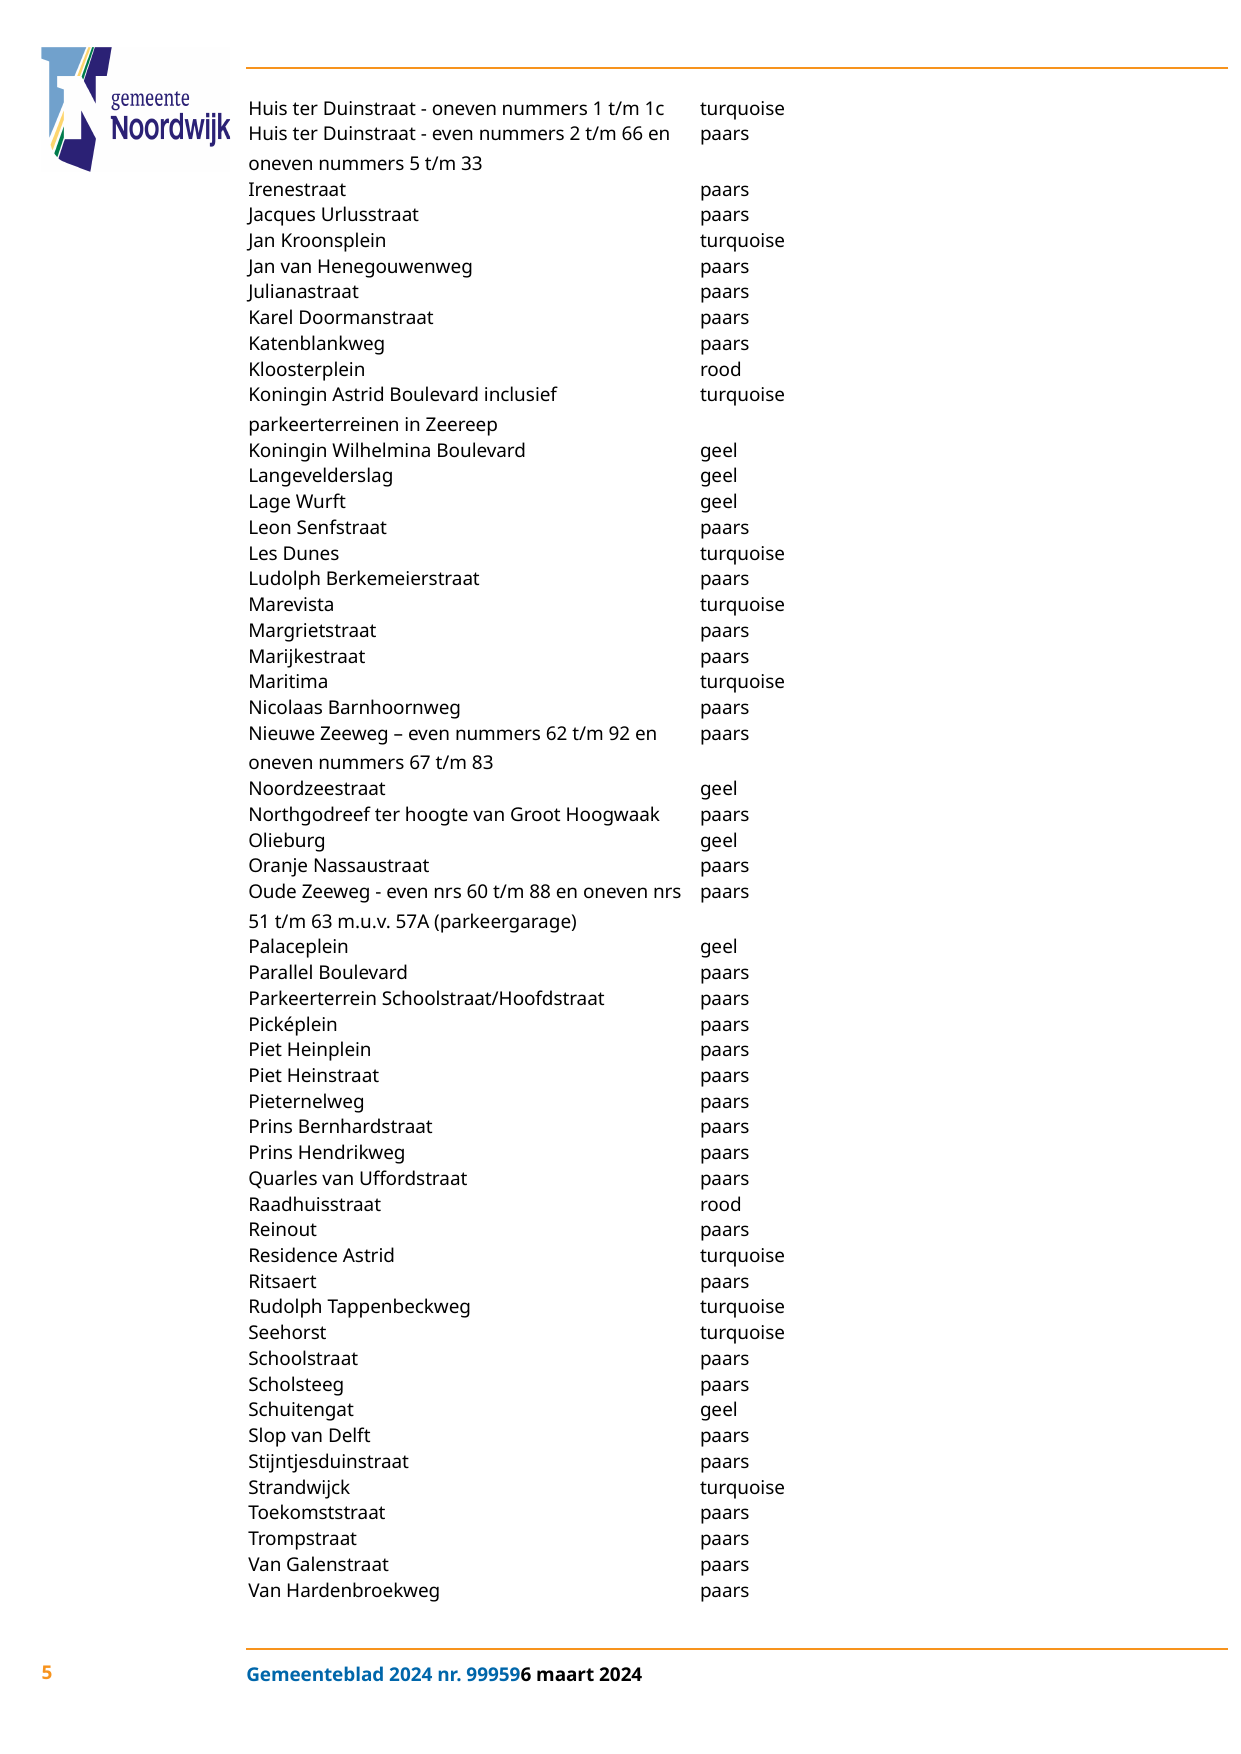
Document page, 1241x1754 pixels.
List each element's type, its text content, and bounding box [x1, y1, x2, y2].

table_cell Noordzeestraat [248, 775, 700, 801]
table_cell Pieternelweg [248, 1088, 700, 1114]
table_cell paars [700, 720, 1152, 775]
table_cell paars [700, 1165, 1152, 1191]
table_cell paars [700, 253, 1152, 279]
table_cell Huis ter Duinstraat - even nummers 2 t/m 66 en oneven nummers 5 t/m 33 [248, 121, 700, 176]
table_cell Residence Astrid [248, 1242, 700, 1268]
table_cell paars [700, 1551, 1152, 1577]
table_cell Slop van Delft [248, 1423, 700, 1448]
table_cell Quarles van Uffordstraat [248, 1165, 700, 1191]
table_cell Piet Heinstraat [248, 1062, 700, 1088]
table_cell Koningin Wilhelmina Boulevard [248, 437, 700, 463]
table_cell Oude Zeeweg - even nrs 60 t/m 88 en oneven nrs 51 t/m 63 m.u.v. 57A (parkeergarage) [248, 878, 700, 933]
table_cell Ludolph Berkemeierstraat [248, 566, 700, 591]
table_cell paars [700, 305, 1152, 330]
table_cell Marevista [248, 591, 700, 617]
table_cell turquoise [700, 540, 1152, 566]
table_cell paars [700, 1011, 1152, 1036]
table_cell rood [700, 1191, 1152, 1217]
table_cell paars [700, 330, 1152, 356]
table_cell Stijntjesduinstraat [248, 1448, 700, 1474]
table_cell geel [700, 489, 1152, 514]
table_cell turquoise [700, 591, 1152, 617]
table_cell Maritima [248, 669, 700, 694]
table_cell paars [700, 1062, 1152, 1088]
table_cell Nicolaas Barnhoornweg [248, 694, 700, 720]
table_cell geel [700, 775, 1152, 801]
table_cell paars [700, 1217, 1152, 1242]
table_cell Oranje Nassaustraat [248, 853, 700, 878]
table_cell paars [700, 176, 1152, 202]
table_cell turquoise [700, 669, 1152, 694]
table_cell Prins Bernhardstraat [248, 1114, 700, 1139]
table_cell geel [700, 827, 1152, 852]
table_cell paars [700, 1448, 1152, 1474]
table_cell paars [700, 1114, 1152, 1139]
table_cell Palaceplein [248, 934, 700, 959]
table_cell paars [700, 694, 1152, 720]
table_cell paars [700, 1525, 1152, 1551]
table_cell Julianastraat [248, 279, 700, 304]
table_cell Lage Wurft [248, 489, 700, 514]
table_cell Jacques Urlusstraat [248, 202, 700, 227]
table_cell turquoise [700, 1294, 1152, 1319]
table_cell rood [700, 356, 1152, 382]
table_cell paars [700, 1139, 1152, 1165]
table_cell geel [700, 934, 1152, 959]
table_cell paars [700, 1268, 1152, 1294]
table_cell turquoise [700, 1320, 1152, 1345]
table_cell Irenestraat [248, 176, 700, 202]
table_cell Rudolph Tappenbeckweg [248, 1294, 700, 1319]
table_cell Piet Heinplein [248, 1036, 700, 1062]
table_cell paars [700, 1371, 1152, 1397]
table_cell paars [700, 617, 1152, 643]
table_cell Jan van Henegouwenweg [248, 253, 700, 279]
table_cell paars [700, 279, 1152, 304]
table_cell Raadhuisstraat [248, 1191, 700, 1217]
table_cell Parkeerterrein Schoolstraat/Hoofdstraat [248, 985, 700, 1011]
table_cell Van Galenstraat [248, 1551, 700, 1577]
table_cell Nieuwe Zeeweg – even nummers 62 t/m 92 en oneven nummers 67 t/m 83 [248, 720, 700, 775]
table_cell Marijkestraat [248, 643, 700, 668]
table_cell Prins Hendrikweg [248, 1139, 700, 1165]
table_cell Olieburg [248, 827, 700, 852]
table_cell Scholsteeg [248, 1371, 700, 1397]
table_cell Karel Doormanstraat [248, 305, 700, 330]
table_cell paars [700, 1500, 1152, 1525]
table_cell paars [700, 1345, 1152, 1371]
table_cell Reinout [248, 1217, 700, 1242]
table_cell Margrietstraat [248, 617, 700, 643]
table_cell paars [700, 1036, 1152, 1062]
table_cell paars [700, 566, 1152, 591]
table_cell geel [700, 1397, 1152, 1422]
picture [41, 47, 231, 172]
table_cell Kloosterplein [248, 356, 700, 382]
table_cell turquoise [700, 1474, 1152, 1499]
table_cell paars [700, 1423, 1152, 1448]
table_cell Northgodreef ter hoogte van Groot Hoogwaak [248, 801, 700, 827]
table_cell Katenblankweg [248, 330, 700, 356]
table_cell paars [700, 801, 1152, 827]
table_cell Picképlein [248, 1011, 700, 1036]
table_cell Schoolstraat [248, 1345, 700, 1371]
table_cell Toekomststraat [248, 1500, 700, 1525]
table_cell Ritsaert [248, 1268, 700, 1294]
table_cell paars [700, 985, 1152, 1011]
table_cell Koningin Astrid Boulevard inclusief parkeerterreinen in Zeereep [248, 382, 700, 437]
table_cell Trompstraat [248, 1525, 700, 1551]
table_cell paars [700, 514, 1152, 540]
table_cell paars [700, 878, 1152, 933]
table_cell Seehorst [248, 1320, 700, 1345]
table_cell turquoise [700, 227, 1152, 253]
table_cell paars [700, 643, 1152, 668]
table_cell Parallel Boulevard [248, 959, 700, 985]
table_cell geel [700, 437, 1152, 463]
table_cell paars [700, 853, 1152, 878]
table_cell paars [700, 202, 1152, 227]
table_cell Strandwijck [248, 1474, 700, 1499]
table_cell Langevelderslag [248, 463, 700, 488]
table_cell Huis ter Duinstraat - oneven nummers 1 t/m 1c [248, 95, 700, 121]
table_cell geel [700, 463, 1152, 488]
table_cell paars [700, 1577, 1152, 1602]
table_cell paars [700, 121, 1152, 176]
table_cell paars [700, 959, 1152, 985]
table_cell turquoise [700, 1242, 1152, 1268]
table_cell Les Dunes [248, 540, 700, 566]
table_cell turquoise [700, 382, 1152, 437]
table_cell paars [700, 1088, 1152, 1114]
table_cell Jan Kroonsplein [248, 227, 700, 253]
table_cell Van Hardenbroekweg [248, 1577, 700, 1602]
table_cell Schuitengat [248, 1397, 700, 1422]
table_cell turquoise [700, 95, 1152, 121]
table_cell Leon Senfstraat [248, 514, 700, 540]
